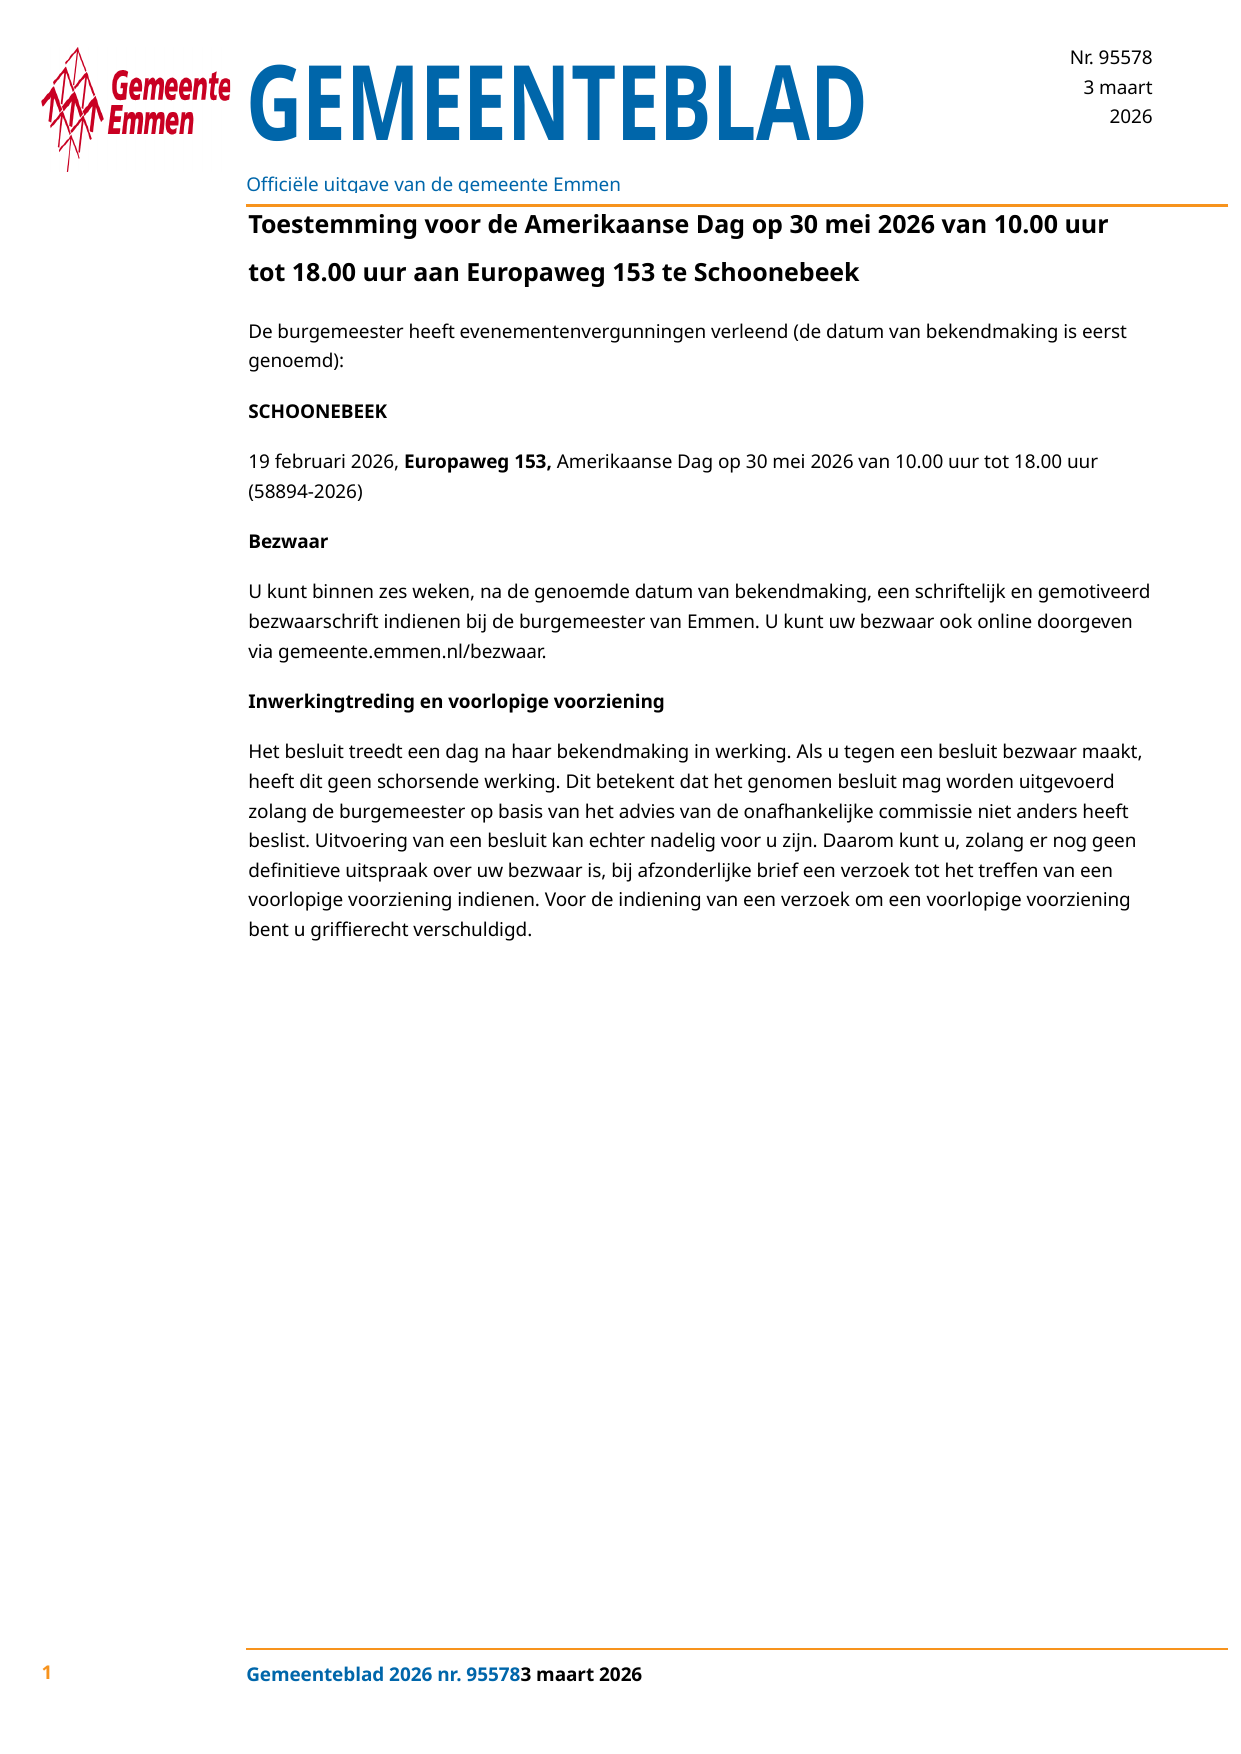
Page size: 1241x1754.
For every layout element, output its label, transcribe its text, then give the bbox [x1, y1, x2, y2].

text U kunt binnen zes weken, na de genoemde datum van bekendmaking, een schriftelijk en gemotiveerd bezwaarschrift indienen bij de burgemeester van Emmen. U kunt uw bezwaar ook online doorgeven via gemeente.emmen.nl/bezwaar. [248, 579, 1152, 664]
text Bezwaar [248, 528, 1152, 554]
text Het besluit treedt een dag na haar bekendmaking in werking. Als u tegen een besluit bezwaar maakt, heeft dit geen schorsende werking. Dit betekent dat het genomen besluit mag worden uitgevoerd zolang de burgemeester op basis van het advies van de onafhankelijke commissie niet anders heeft beslist. Uitvoering van een besluit kan echter nadelig voor u zijn. Daarom kunt u, zolang er nog geen definitieve uitspraak over uw bezwaar is, bij afzonderlijke brief een verzoek tot het treffen van een voorlopige voorziening indienen. Voor de indiening van een verzoek om een voorlopige voorziening bent u griffierecht verschuldigd. [248, 739, 1152, 942]
text Inwerkingtreding en voorlopige voorziening [248, 688, 1152, 714]
text SCHOONEBEEK [248, 398, 1152, 424]
text De burgemeester heeft evenementenvergunningen verleend (de datum van bekendmaking is eerst genoemd): [248, 318, 1152, 373]
text Toestemming voor de Amerikaanse Dag op 30 mei 2026 van 10.00 uur tot 18.00 uur aan Europaweg 153 te Schoonebeek [248, 207, 1152, 288]
text 19 februari 2026, Europaweg 153, Amerikaanse Dag op 30 mei 2026 van 10.00 uur tot 18.00 uur (58894-2026) [248, 448, 1152, 504]
picture [41, 47, 231, 172]
